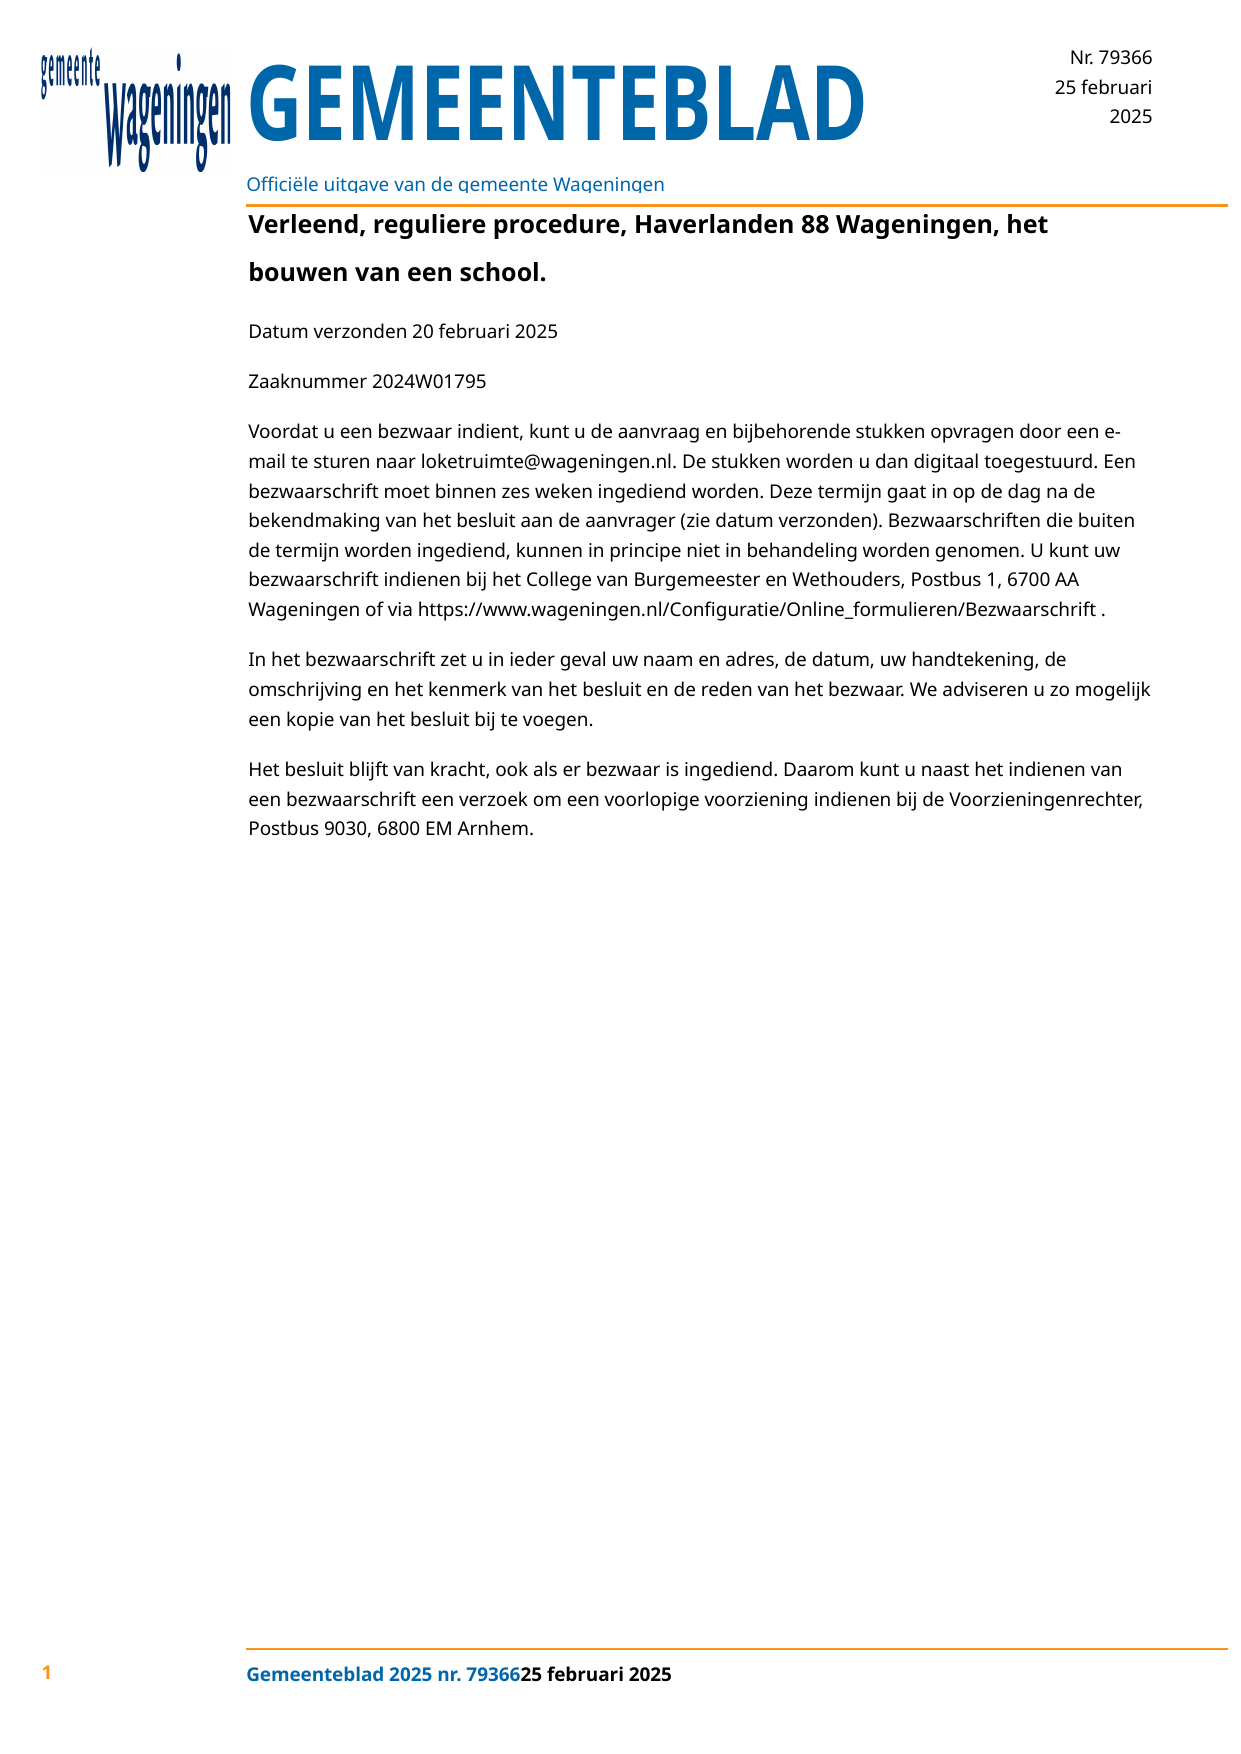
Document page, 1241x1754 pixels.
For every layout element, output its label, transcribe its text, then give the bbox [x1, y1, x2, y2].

text Zaaknummer 2024W01795 [248, 368, 1152, 394]
text In het bezwaarschrift zet u in ieder geval uw naam en adres, de datum, uw handtekening, de omschrijving en het kenmerk van het besluit en de reden van het bezwaar. We adviseren u zo mogelijk een kopie van het besluit bij te voegen. [248, 647, 1152, 732]
picture [41, 47, 231, 172]
text Datum verzonden 20 februari 2025 [248, 318, 1152, 344]
text Verleend, reguliere procedure, Haverlanden 88 Wageningen, het bouwen van een school. [248, 207, 1152, 288]
text Voordat u een bezwaar indient, kunt u de aanvraag en bijbehorende stukken opvragen door een e-mail te sturen naar loketruimte@wageningen.nl. De stukken worden u dan digitaal toegestuurd. Een bezwaarschrift moet binnen zes weken ingediend worden. Deze termijn gaat in op de dag na de bekendmaking van het besluit aan de aanvrager (zie datum verzonden). Bezwaarschriften die buiten de termijn worden ingediend, kunnen in principe niet in behandeling worden genomen. U kunt uw bezwaarschrift indienen bij het College van Burgemeester en Wethouders, Postbus 1, 6700 AA Wageningen of via https://www.wageningen.nl/Configuratie/Online_formulieren/Bezwaarschrift . [248, 419, 1152, 622]
text Het besluit blijft van kracht, ook als er bezwaar is ingediend. Daarom kunt u naast het indienen van een bezwaarschrift een verzoek om een voorlopige voorziening indienen bij de Voorzieningenrechter, Postbus 9030, 6800 EM Arnhem. [248, 756, 1152, 841]
